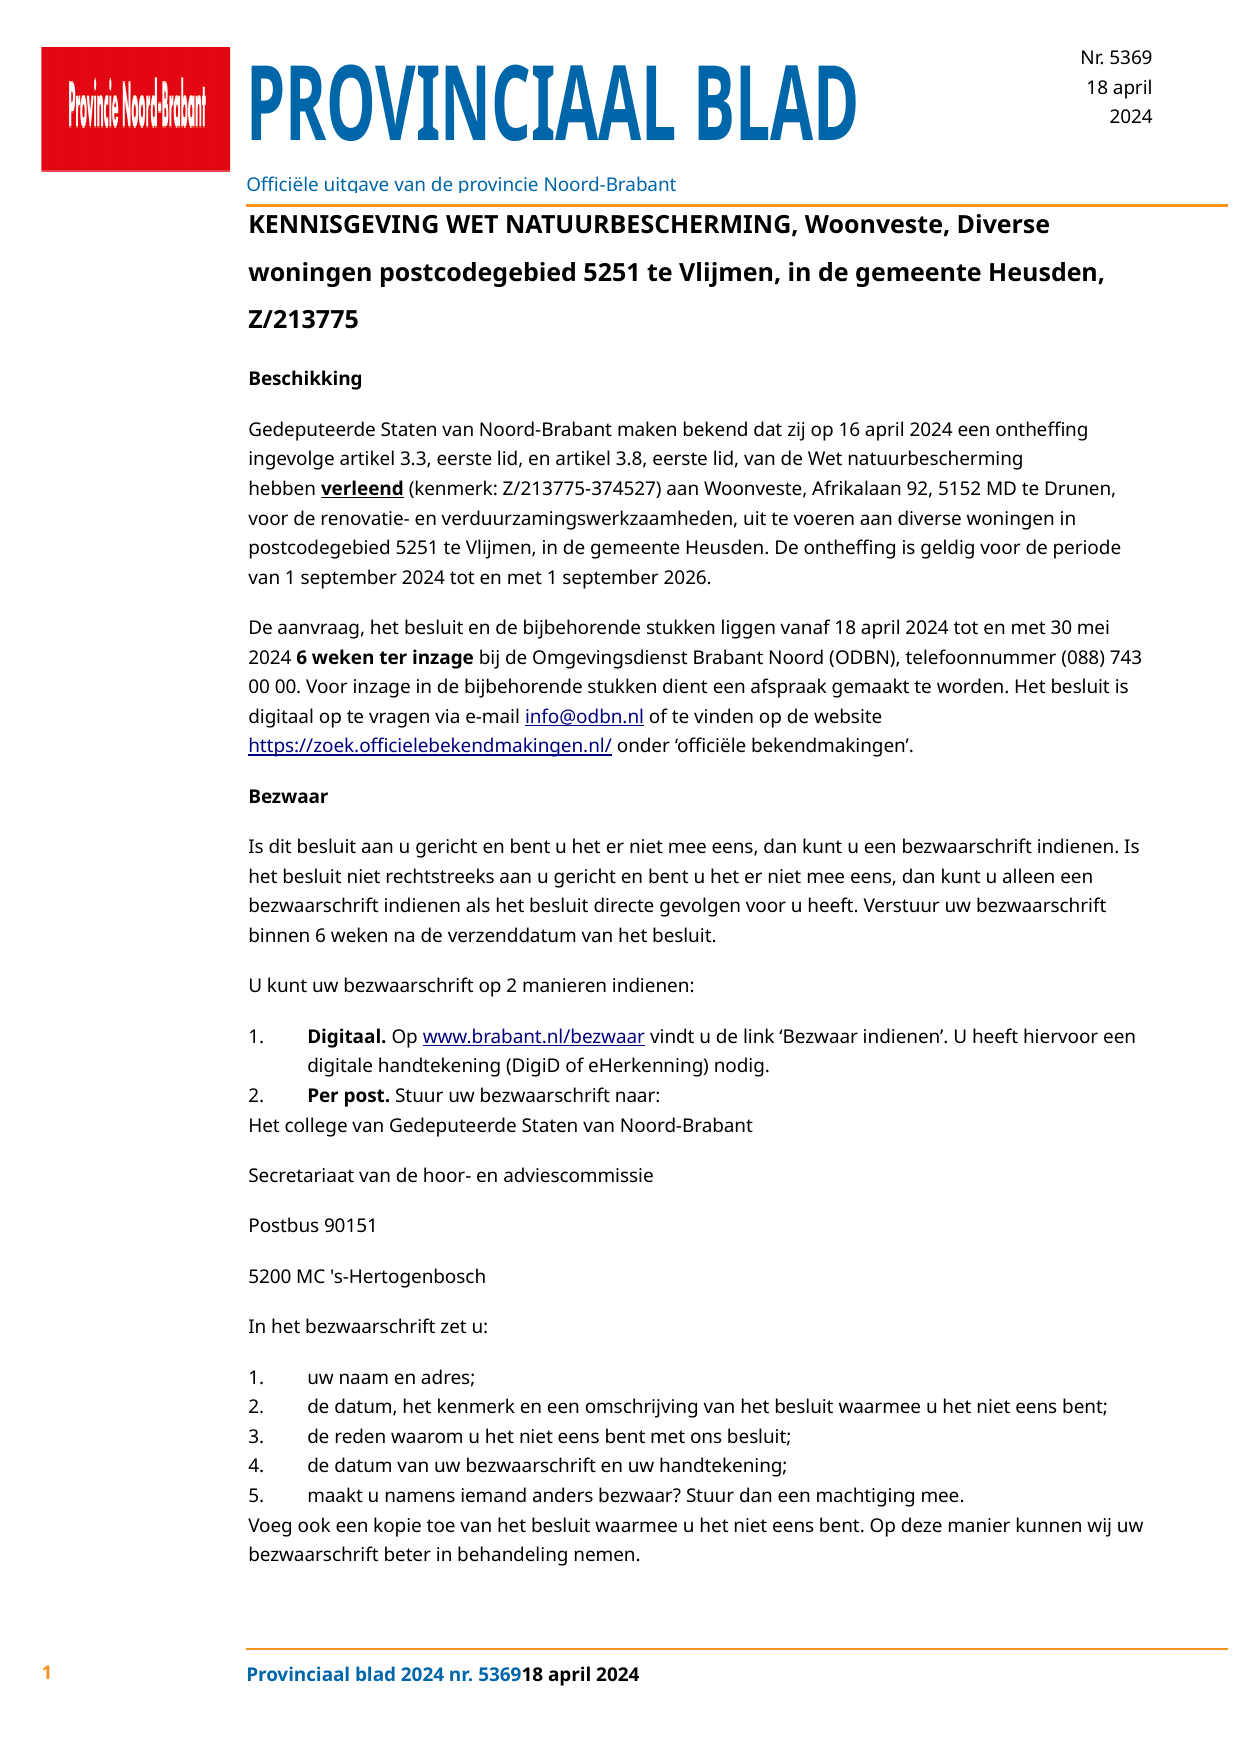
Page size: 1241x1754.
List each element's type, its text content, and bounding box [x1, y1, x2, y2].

list Per post. Stuur uw bezwaarschrift naar: [248, 1082, 1152, 1108]
text U kunt uw bezwaarschrift op 2 manieren indienen: [248, 973, 1152, 998]
text Gedeputeerde Staten van Noord-Brabant maken bekend dat zij op 16 april 2024 een ontheffing ingevolge artikel 3.3, eerste lid, en artikel 3.8, eerste lid, van de Wet natuurbescherming hebben verleend (kenmerk: Z/213775-374527) aan Woonveste, Afrikalaan 92, 5152 MD te Drunen, voor de renovatie- en verduurzamingswerkzaamheden, uit te voeren aan diverse woningen in postcodegebied 5251 te Vlijmen, in de gemeente Heusden. De ontheffing is geldig voor de periode van 1 september 2024 tot en met 1 september 2026. [248, 416, 1152, 589]
text Postbus 90151 [248, 1213, 1152, 1238]
list de datum van uw bezwaarschrift en uw handtekening; [248, 1453, 1152, 1478]
list Digitaal. Op www.brabant.nl/bezwaar vindt u de link ‘Bezwaar indienen’. U heeft hiervoor een digitale handtekening (DigiD of eHerkenning) nodig. [248, 1023, 1152, 1078]
text Bezwaar [248, 783, 1152, 809]
text 5200 MC 's‑Hertogenbosch [248, 1263, 1152, 1289]
list uw naam en adres; [248, 1364, 1152, 1389]
text In het bezwaarschrift zet u: [248, 1313, 1152, 1339]
list maakt u namens iemand anders bezwaar? Stuur dan een machtiging mee. [248, 1482, 1152, 1508]
text De aanvraag, het besluit en de bijbehorende stukken liggen vanaf 18 april 2024 tot en met 30 mei 2024 6 weken ter inzage bij de Omgevingsdienst Brabant Noord (ODBN), telefoonnummer (088) 743 00 00. Voor inzage in de bijbehorende stukken dient een afspraak gemaakt te worden. Het besluit is digitaal op te vragen via e-mail info@odbn.nl of te vinden op de website https://zoek.officielebekendmakingen.nl/ onder ‘officiële bekendmakingen’. [248, 614, 1152, 758]
list de datum, het kenmerk en een omschrijving van het besluit waarmee u het niet eens bent; [248, 1393, 1152, 1419]
text Het college van Gedeputeerde Staten van Noord-Brabant [248, 1112, 1152, 1137]
text Secretariaat van de hoor- en adviescommissie [248, 1162, 1152, 1188]
text KENNISGEVING WET NATUURBESCHERMING, Woonveste, Diverse woningen postcodegebied 5251 te Vlijmen, in de gemeente Heusden, Z/213775 [248, 207, 1152, 336]
text Voeg ook een kopie toe van het besluit waarmee u het niet eens bent. Op deze manier kunnen wij uw bezwaarschrift beter in behandeling nemen. [248, 1512, 1152, 1567]
text Is dit besluit aan u gericht en bent u het er niet mee eens, dan kunt u een bezwaarschrift indienen. Is het besluit niet rechtstreeks aan u gericht en bent u het er niet mee eens, dan kunt u alleen een bezwaarschrift indienen als het besluit directe gevolgen voor u heeft. Verstuur uw bezwaarschrift binnen 6 weken na de verzenddatum van het besluit. [248, 833, 1152, 948]
picture [41, 47, 231, 172]
list de reden waarom u het niet eens bent met ons besluit; [248, 1423, 1152, 1449]
text Beschikking [248, 366, 1152, 391]
